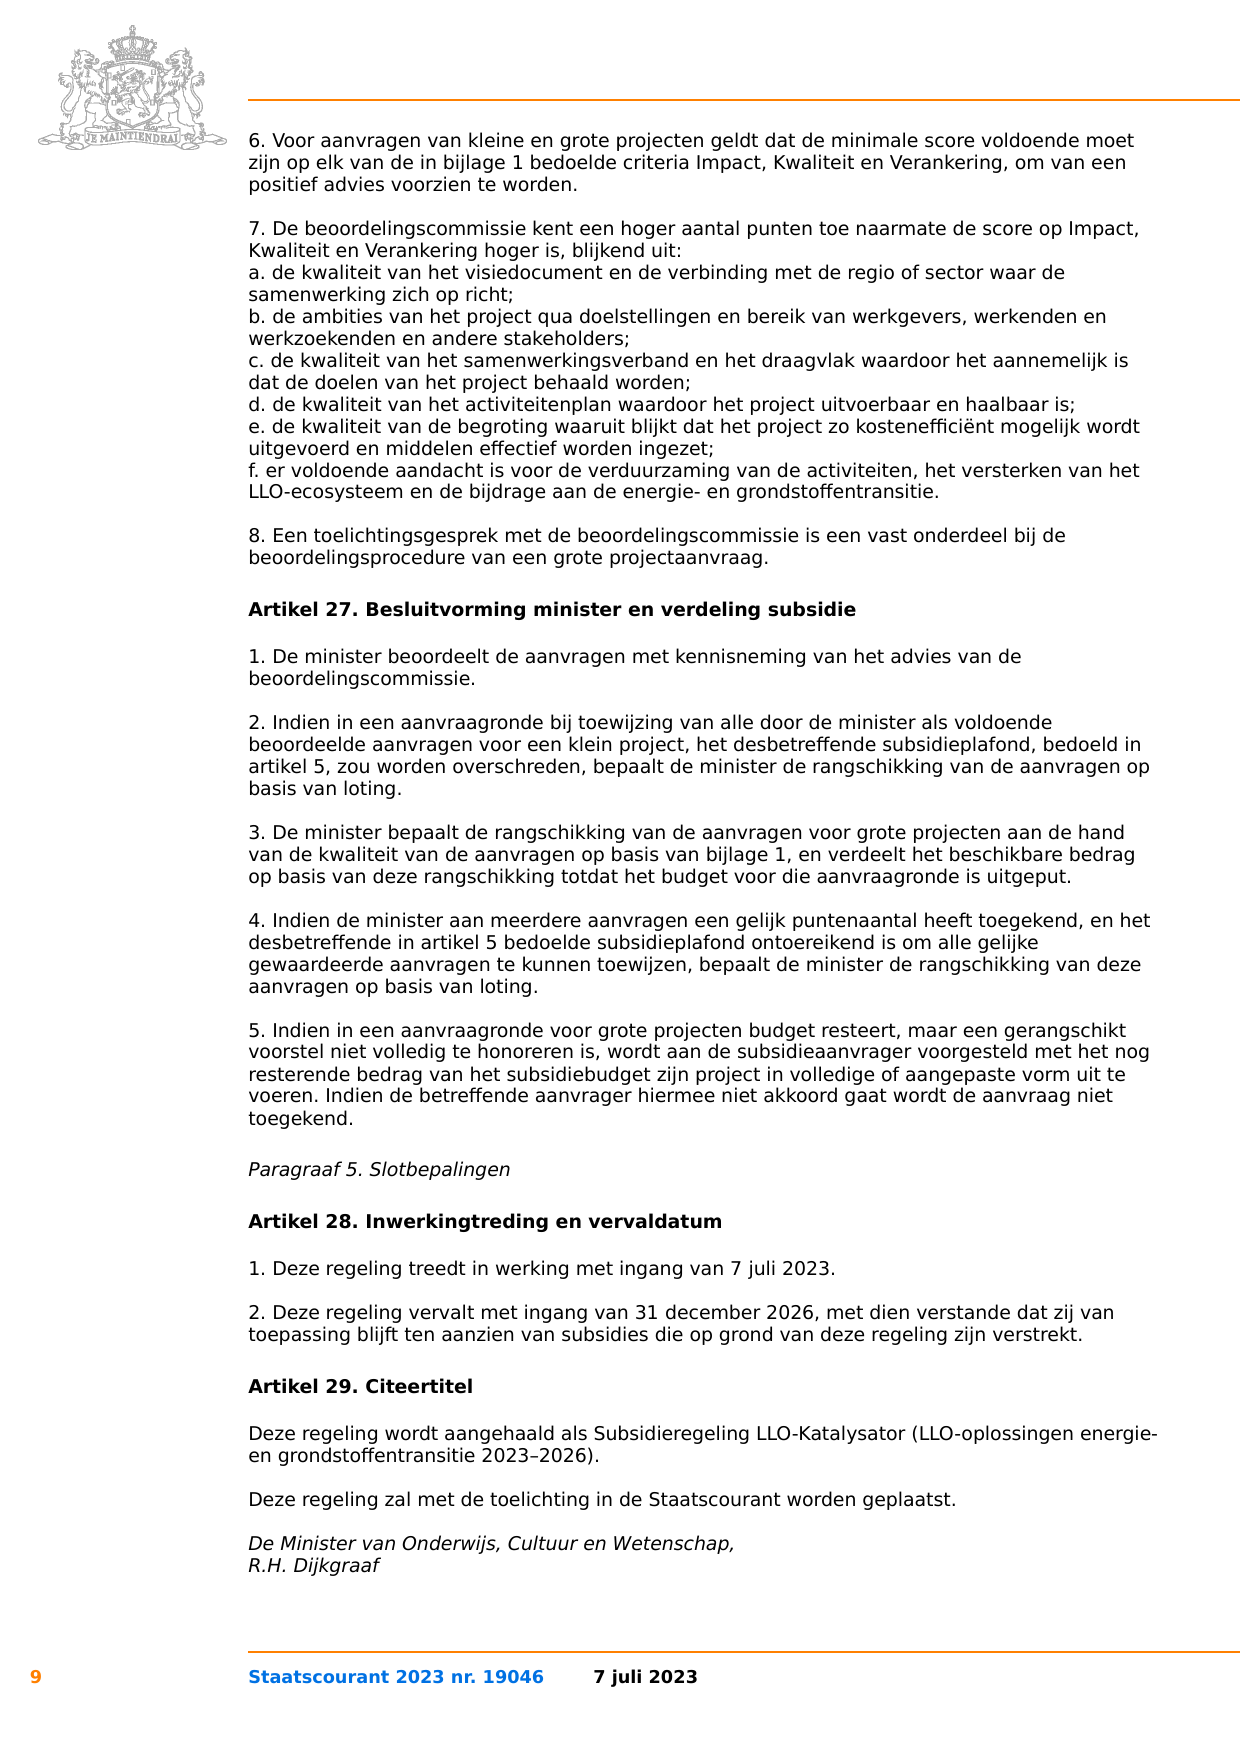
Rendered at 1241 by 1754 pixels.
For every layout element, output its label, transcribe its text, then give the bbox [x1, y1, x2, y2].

text d. de kwaliteit van het activiteitenplan waardoor het project uitvoerbaar en haalbaar is; [248, 393, 1163, 416]
text 1. De minister beoordeelt de aanvragen met kennisneming van het advies van de beoordelingscommissie. [248, 646, 1163, 690]
text 7. De beoordelingscommissie kent een hoger aantal punten toe naarmate de score op Impact, Kwaliteit en Verankering hoger is, blijkend uit: [248, 218, 1163, 262]
picture [38, 25, 227, 150]
subtitle Paragraaf 5. Slotbepalingen [248, 1159, 1163, 1181]
text Deze regeling wordt aangehaald als Subsidieregeling LLO-Katalysator (LLO-oplossingen energie- en grondstoffentransitie 2023–2026). [248, 1423, 1163, 1467]
subtitle Artikel 28. Inwerkingtreding en vervaldatum [248, 1211, 1163, 1233]
text 5. Indien in een aanvraagronde voor grote projecten budget resteert, maar een gerangschikt voorstel niet volledig te honoreren is, wordt aan de subsidieaanvrager voorgesteld met het nog resterende bedrag van het subsidiebudget zijn project in volledige of aangepaste vorm uit te voeren. Indien de betreffende aanvrager hiermee niet akkoord gaat wordt de aanvraag niet toegekend. [248, 1019, 1163, 1129]
subtitle Artikel 29. Citeertitel [248, 1376, 1163, 1398]
text b. de ambities van het project qua doelstellingen en bereik van werkgevers, werkenden en werkzoekenden en andere stakeholders; [248, 306, 1163, 349]
text 8. Een toelichtingsgesprek met de beoordelingscommissie is een vast onderdeel bij de beoordelingsprocedure van een grote projectaanvraag. [248, 525, 1163, 569]
text 6. Voor aanvragen van kleine en grote projecten geldt dat de minimale score voldoende moet zijn op elk van de in bijlage 1 bedoelde criteria Impact, Kwaliteit en Verankering, om van een positief advies voorzien te worden. [248, 130, 1163, 196]
subtitle Artikel 27. Besluitvorming minister en verdeling subsidie [248, 599, 1163, 621]
text 3. De minister bepaalt de rangschikking van de aanvragen voor grote projecten aan de hand van de kwaliteit van de aanvragen op basis van bijlage 1, en verdeelt het beschikbare bedrag op basis van deze rangschikking totdat het budget voor die aanvraagronde is uitgeput. [248, 822, 1163, 888]
text c. de kwaliteit van het samenwerkingsverband en het draagvlak waardoor het aannemelijk is dat de doelen van het project behaald worden; [248, 349, 1163, 393]
text f. er voldoende aandacht is voor de verduurzaming van de activiteiten, het versterken van het LLO-ecosysteem en de bijdrage aan de energie- en grondstoffentransitie. [248, 459, 1163, 503]
text 2. Indien in een aanvraagronde bij toewijzing van alle door de minister als voldoende beoordeelde aanvragen voor een klein project, het desbetreffende subsidieplafond, bedoeld in artikel 5, zou worden overschreden, bepaalt de minister de rangschikking van de aanvragen op basis van loting. [248, 712, 1163, 800]
text 2. Deze regeling vervalt met ingang van 31 december 2026, met dien verstande dat zij van toepassing blijft ten aanzien van subsidies die op grond van deze regeling zijn verstrekt. [248, 1302, 1163, 1346]
text 1. Deze regeling treedt in werking met ingang van 7 juli 2023. [248, 1258, 1163, 1280]
text Deze regeling zal met de toelichting in de Staatscourant worden geplaatst. [248, 1489, 1163, 1511]
text e. de kwaliteit van de begroting waaruit blijkt dat het project zo kostenefficiënt mogelijk wordt uitgevoerd en middelen effectief worden ingezet; [248, 416, 1163, 459]
text a. de kwaliteit van het visiedocument en de verbinding met de regio of sector waar de samenwerking zich op richt; [248, 262, 1163, 306]
text De Minister van Onderwijs, Cultuur en Wetenschap, R.H. Dijkgraaf [248, 1533, 1163, 1577]
text 4. Indien de minister aan meerdere aanvragen een gelijk puntenaantal heeft toegekend, en het desbetreffende in artikel 5 bedoelde subsidieplafond ontoereikend is om alle gelijke gewaardeerde aanvragen te kunnen toewijzen, bepaalt de minister de rangschikking van deze aanvragen op basis van loting. [248, 910, 1163, 998]
